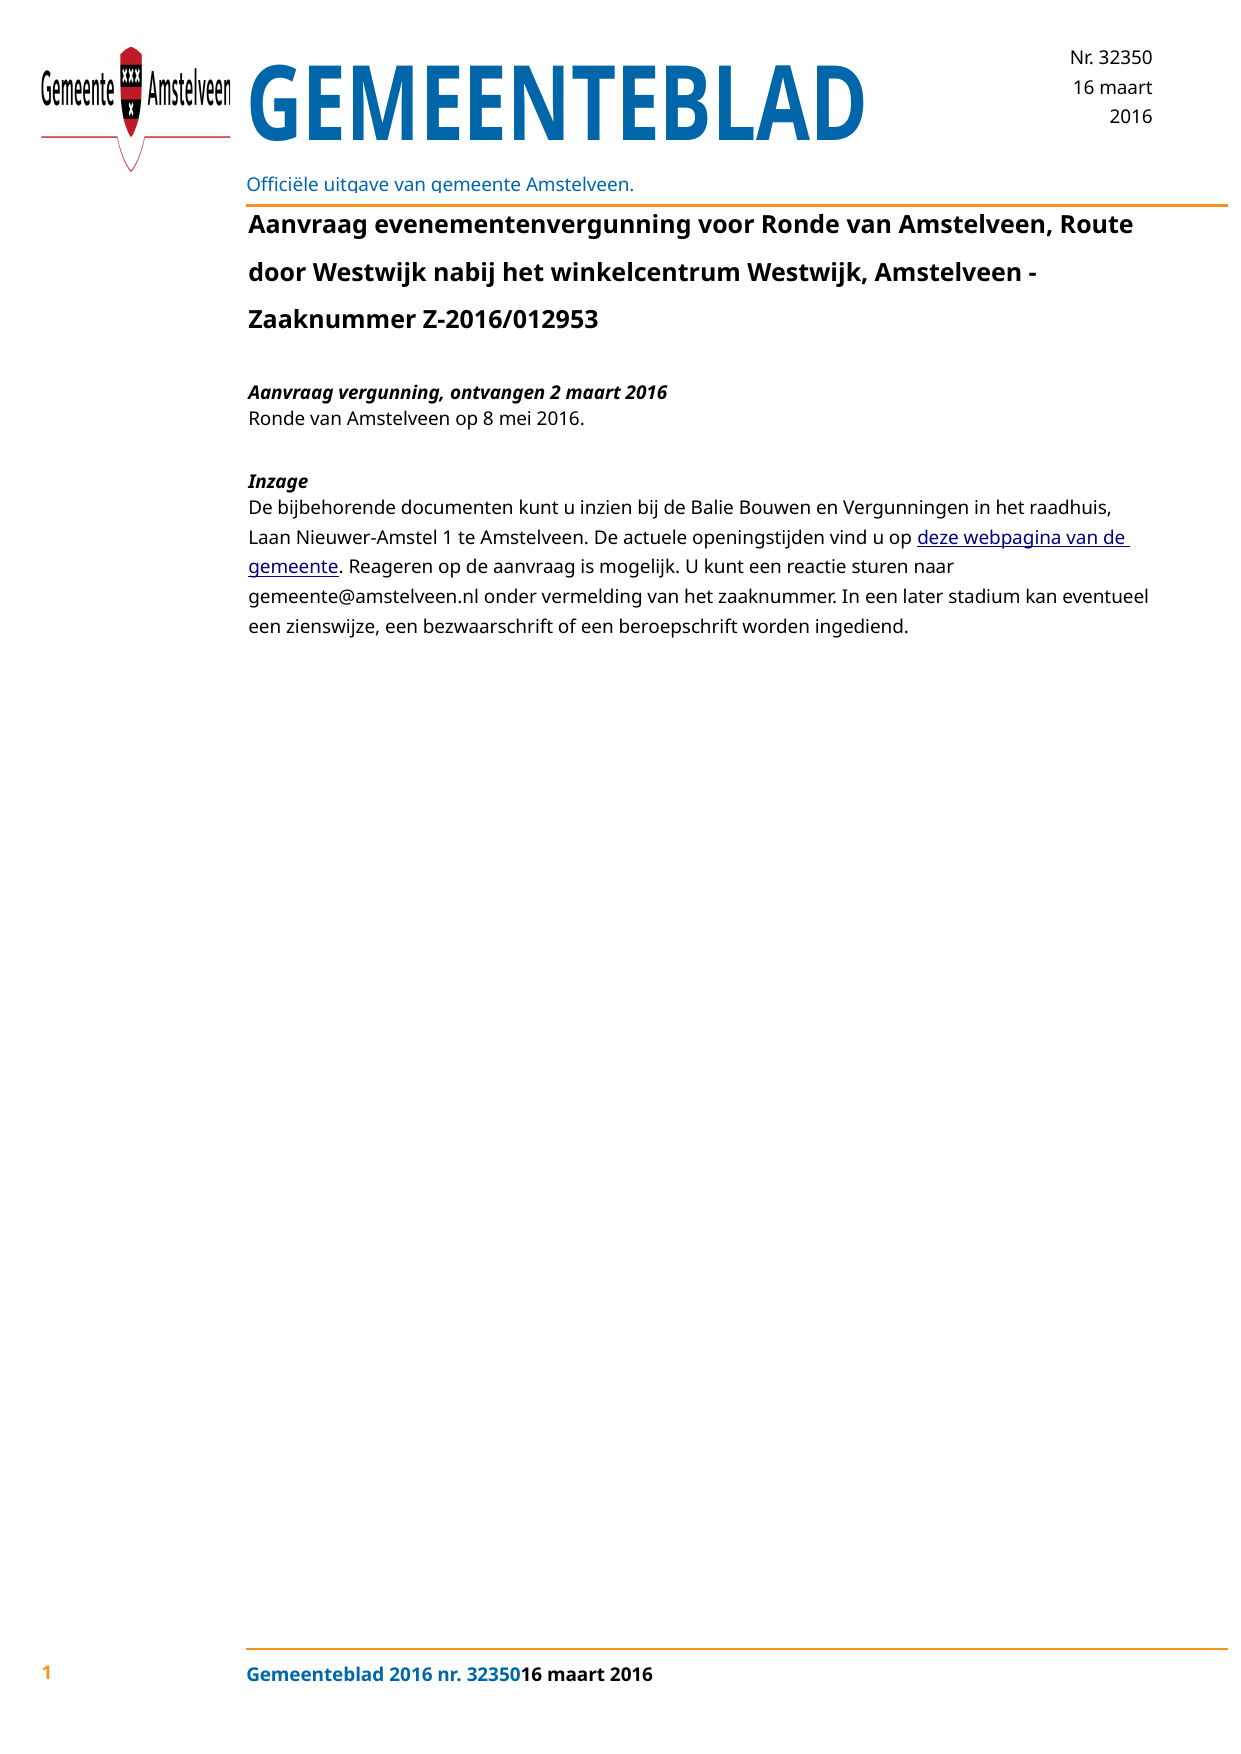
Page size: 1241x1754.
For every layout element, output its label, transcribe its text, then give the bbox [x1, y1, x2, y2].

text Inzage [248, 469, 1152, 494]
text Aanvraag evenementenvergunning voor Ronde van Amstelveen, Route door Westwijk nabij het winkelcentrum Westwijk, Amstelveen - Zaaknummer Z-2016/012953 [248, 207, 1152, 336]
text De bijbehorende documenten kunt u inzien bij de Balie Bouwen en Vergunningen in het raadhuis, Laan Nieuwer-Amstel 1 te Amstelveen. De actuele openingstijden vind u op deze webpagina van de gemeente. Reageren op de aanvraag is mogelijk. U kunt een reactie sturen naar gemeente@amstelveen.nl onder vermelding van het zaaknummer. In een later stadium kan eventueel een zienswijze, een bezwaarschrift of een beroepschrift worden ingediend. [248, 494, 1152, 638]
text Ronde van Amstelveen op 8 mei 2016. [248, 405, 1152, 431]
picture [41, 47, 231, 172]
text Aanvraag vergunning, ontvangen 2 maart 2016 [248, 379, 1152, 405]
